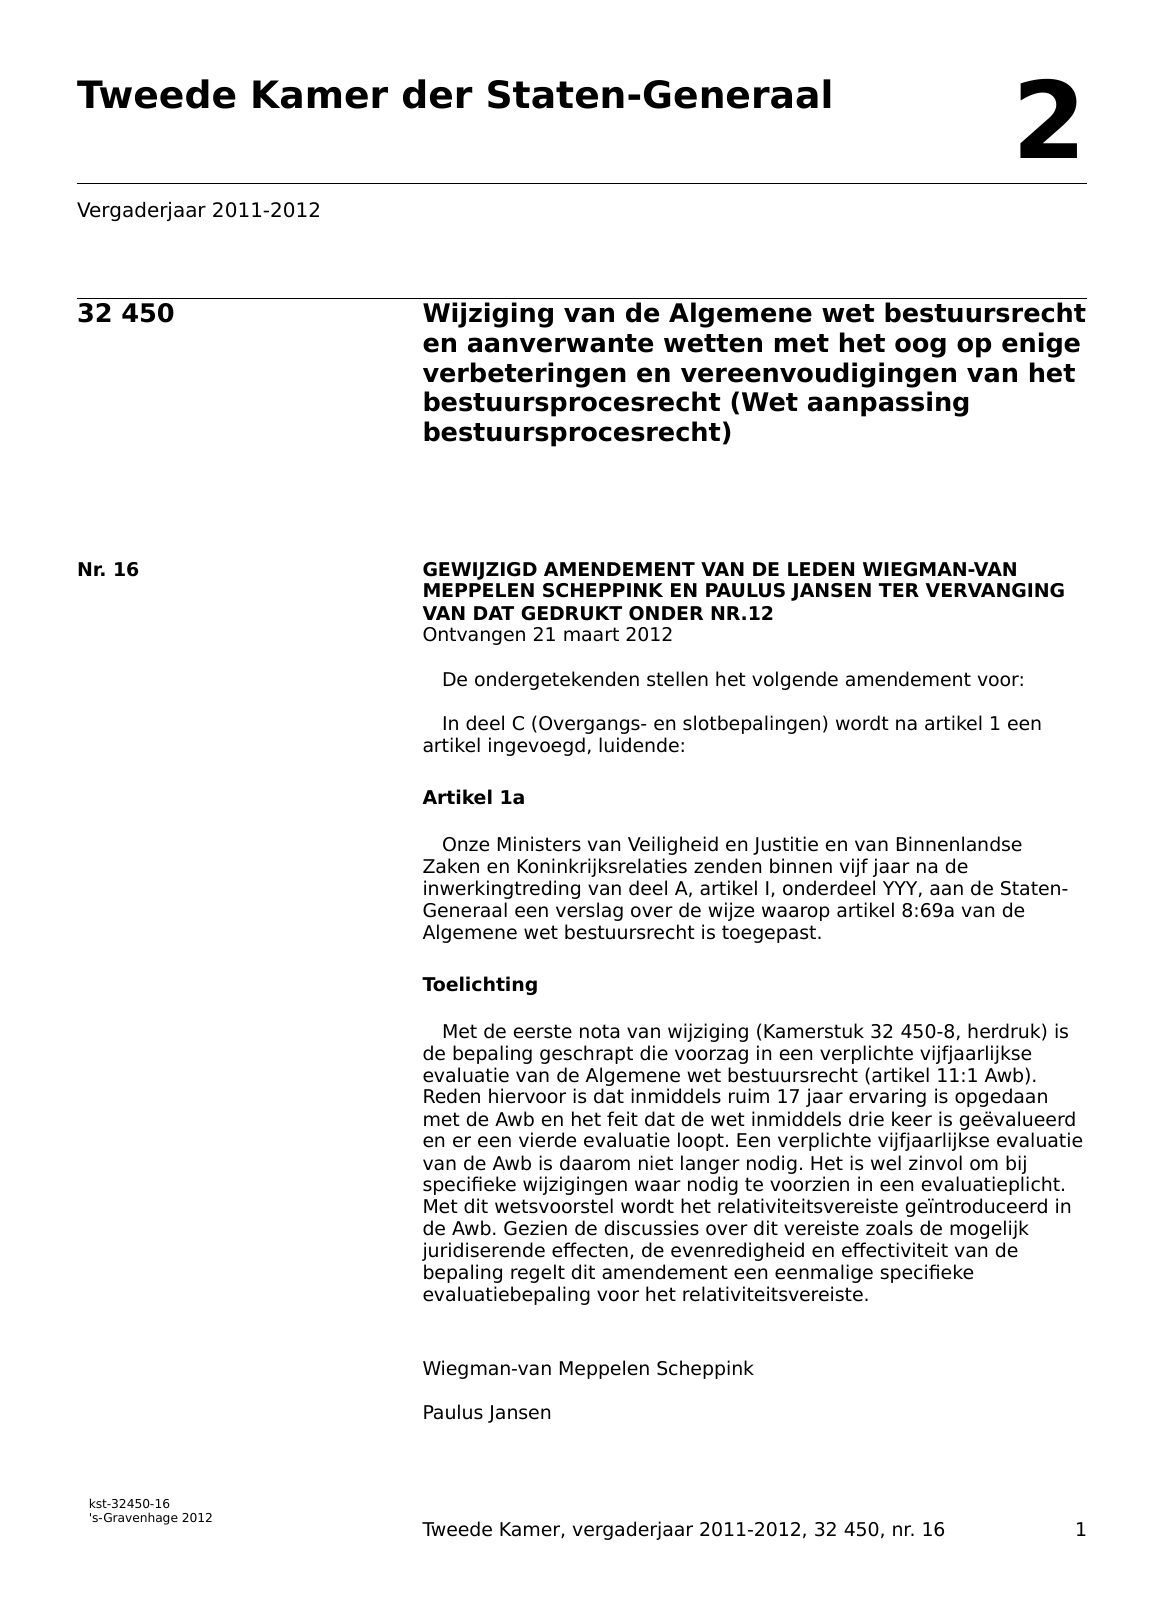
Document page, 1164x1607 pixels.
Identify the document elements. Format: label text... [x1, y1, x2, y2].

text Onze Ministers van Veiligheid en Justitie en van Binnenlandse Zaken en Koninkrijksrelaties zenden binnen vijf jaar na de inwerkingtreding van deel A, artikel I, onderdeel YYY, aan de Staten-Generaal een verslag over de wijze waarop artikel 8:69a van de Algemene wet bestuursrecht is toegepast. [422, 834, 1087, 943]
table_header Tweede Kamer der Staten-Generaal [77, 59, 886, 183]
text Met de eerste nota van wijziging (Kamerstuk 32 450-8, herdruk) is de bepaling geschrapt die voorzag in een verplichte vijfjaarlijkse evaluatie van de Algemene wet bestuursrecht (artikel 11:1 Awb). Reden hiervoor is dat inmiddels ruim 17 jaar ervaring is opgedaan met de Awb en het feit dat de wet inmiddels drie keer is geëvalueerd en er een vierde evaluatie loopt. Een verplichte vijfjaarlijkse evaluatie van de Awb is daarom niet langer nodig. Het is wel zinvol om bij specifieke wijzigingen waar nodig te voorzien in een evaluatieplicht. Met dit wetsvoorstel wordt het relativiteitsvereiste geïntroduceerd in de Awb. Gezien de discussies over dit vereiste zoals de mogelijk juridiserende effecten, de evenredigheid en effectiviteit van de bepaling regelt dit amendement een eenmalige specifieke evaluatiebepaling voor het relativiteitsvereiste. [422, 1021, 1087, 1306]
text kst-32450-16 [88, 1497, 323, 1511]
table_cell Vergaderjaar 2011-2012 [77, 184, 1087, 298]
subtitle Nr. 16 GEWIJZIGD AMENDEMENT VAN DE LEDEN WIEGMAN-VAN MEPPELEN SCHEPPINK EN PAULUS JANSEN TER VERVANGING VAN DAT GEDRUKT ONDER NR.12 [77, 558, 1087, 624]
text In deel C (Overgangs- en slotbepalingen) wordt na artikel 1 een artikel ingevoegd, luidende: [422, 713, 1087, 757]
subtitle 32 450 Wijziging van de Algemene wet bestuursrecht en aanverwante wetten met het oog op enige verbeteringen en vereenvoudigingen van het bestuursprocesrecht (Wet aanpassing bestuursprocesrecht) [77, 299, 1087, 447]
text De ondergetekenden stellen het volgende amendement voor: [422, 668, 1087, 691]
table_header 2 [886, 59, 1087, 183]
text 's-Gravenhage 2012 [88, 1511, 323, 1525]
subtitle Artikel 1a [422, 787, 1087, 809]
subtitle Toelichting [422, 973, 1087, 996]
text Wiegman-van Meppelen Scheppink Paulus Jansen [422, 1336, 1087, 1424]
text Ontvangen 21 maart 2012 [422, 624, 1087, 646]
